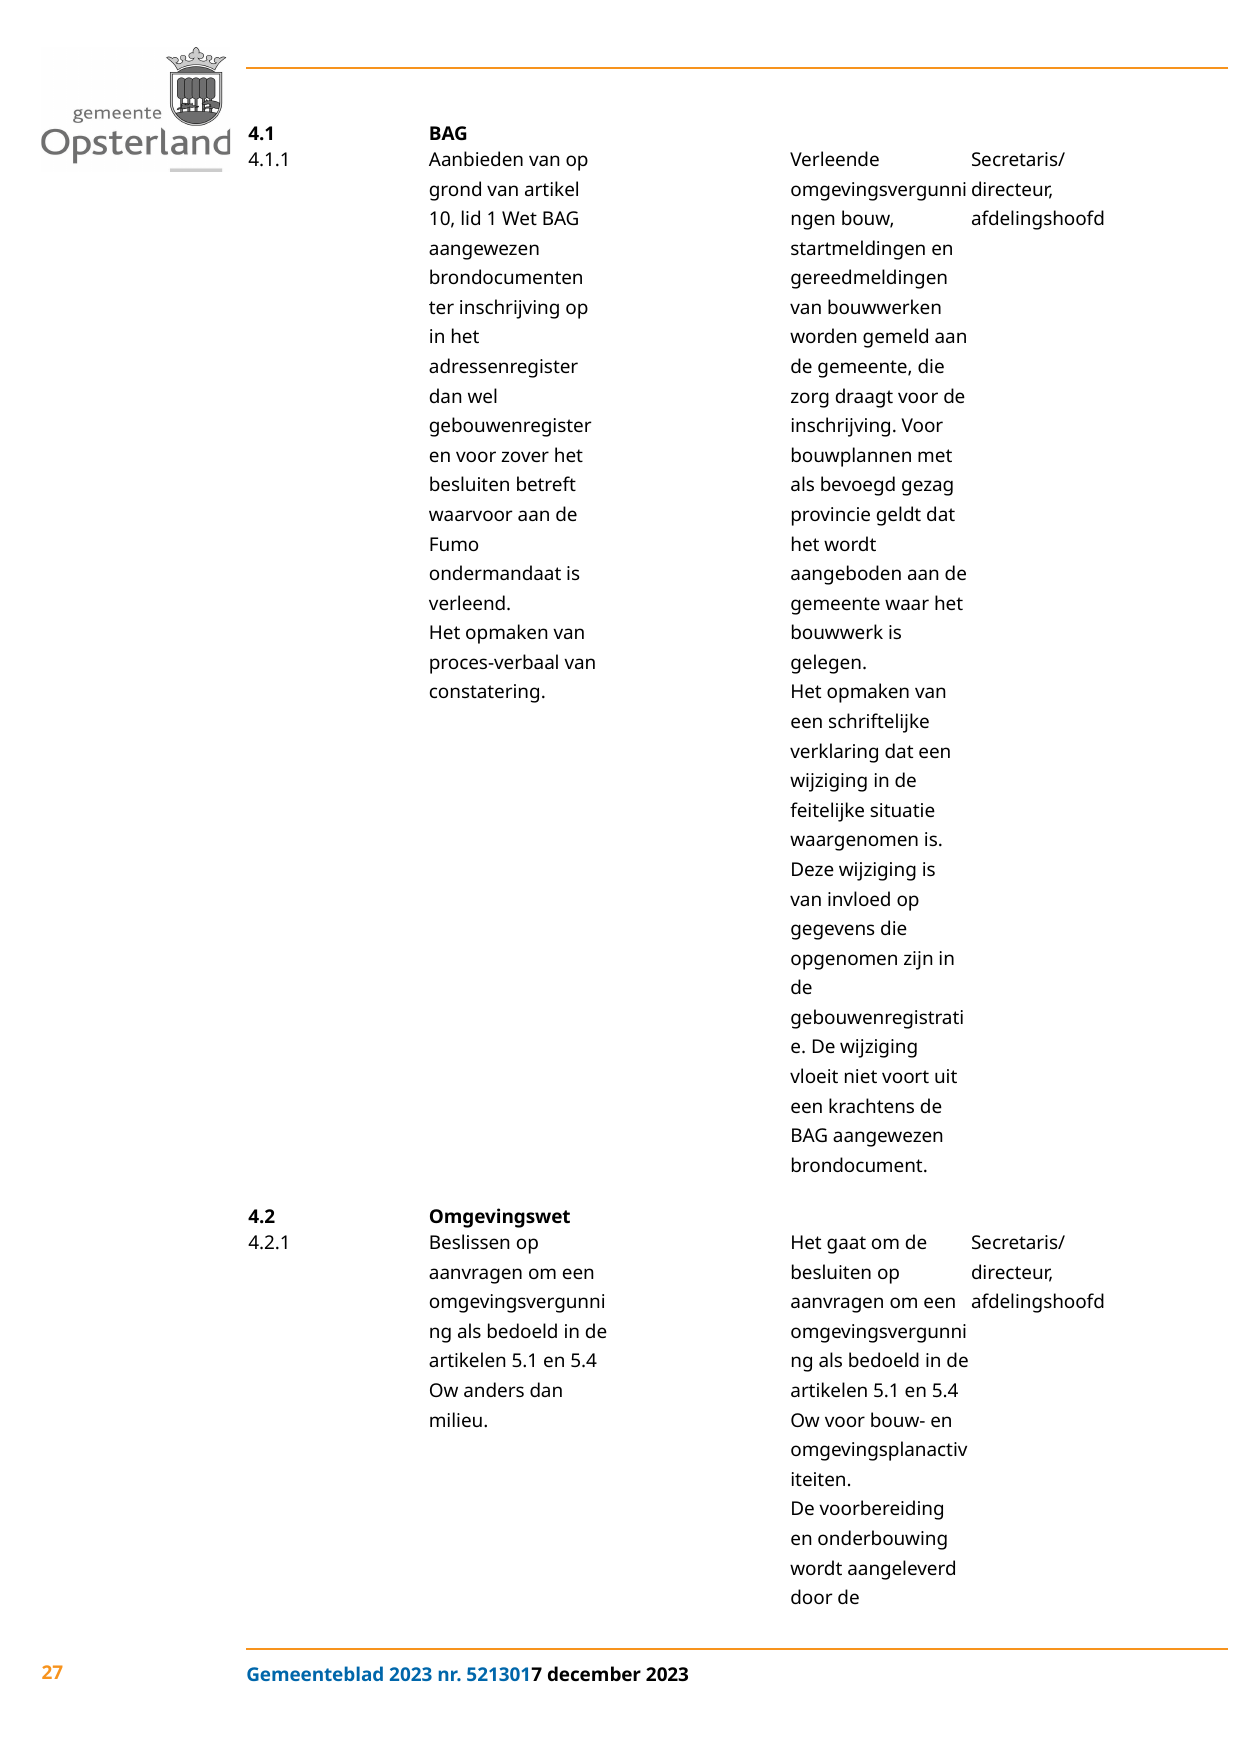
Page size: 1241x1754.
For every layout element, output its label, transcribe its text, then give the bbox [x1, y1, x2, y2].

table_cell [790, 121, 1152, 146]
picture [41, 47, 231, 172]
table_cell [609, 121, 790, 146]
table_cell Secretaris/ directeur, afdelingshoofd [971, 1229, 1152, 1610]
table_cell 4.2.1 [248, 1229, 429, 1610]
table_cell Secretaris/ directeur, afdelingshoofd [971, 146, 1152, 1178]
table_cell [609, 1204, 790, 1229]
table_cell 4.2 [248, 1204, 429, 1229]
table_cell Verleende omgevingsvergunningen bouw, startmeldingen en gereedmeldingen van bouwwerken worden gemeld aan de gemeente, die zorg draagt voor de inschrijving. Voor bouwplannen met als bevoegd gezag provincie geldt dat het wordt aangeboden aan de gemeente waar het bouwwerk is gelegen. Het opmaken van een schriftelijke verklaring dat een wijziging in de feitelijke situatie waargenomen is. Deze wijziging is van invloed op gegevens die opgenomen zijn in de gebouwenregistratie. De wijziging vloeit niet voort uit een krachtens de BAG aangewezen brondocument. [790, 146, 971, 1178]
table_cell 4.1.1 [248, 146, 429, 1178]
table_cell [248, 1178, 1152, 1203]
table_cell [248, 95, 1152, 121]
table_cell Aanbieden van op grond van artikel 10, lid 1 Wet BAG aangewezen brondocumenten ter inschrijving op in het adressenregister dan wel gebouwenregister en voor zover het besluiten betreft waarvoor aan de Fumo ondermandaat is verleend. Het opmaken van proces-verbaal van constatering. [429, 146, 609, 1178]
table_cell [609, 146, 790, 1178]
table_cell Omgevingswet [429, 1204, 609, 1229]
table_cell Beslissen op aanvragen om een omgevingsvergunning als bedoeld in de artikelen 5.1 en 5.4 Ow anders dan milieu. [429, 1229, 609, 1610]
table_cell [609, 1229, 790, 1610]
table_cell 4.1 [248, 121, 429, 146]
table_cell BAG [429, 121, 609, 146]
table_cell Het gaat om de besluiten op aanvragen om een omgevingsvergunning als bedoeld in de artikelen 5.1 en 5.4 Ow voor bouw- en omgevingsplanactiviteiten. De voorbereiding en onderbouwing wordt aangeleverd door de [790, 1229, 971, 1610]
table_cell [790, 1204, 1152, 1229]
